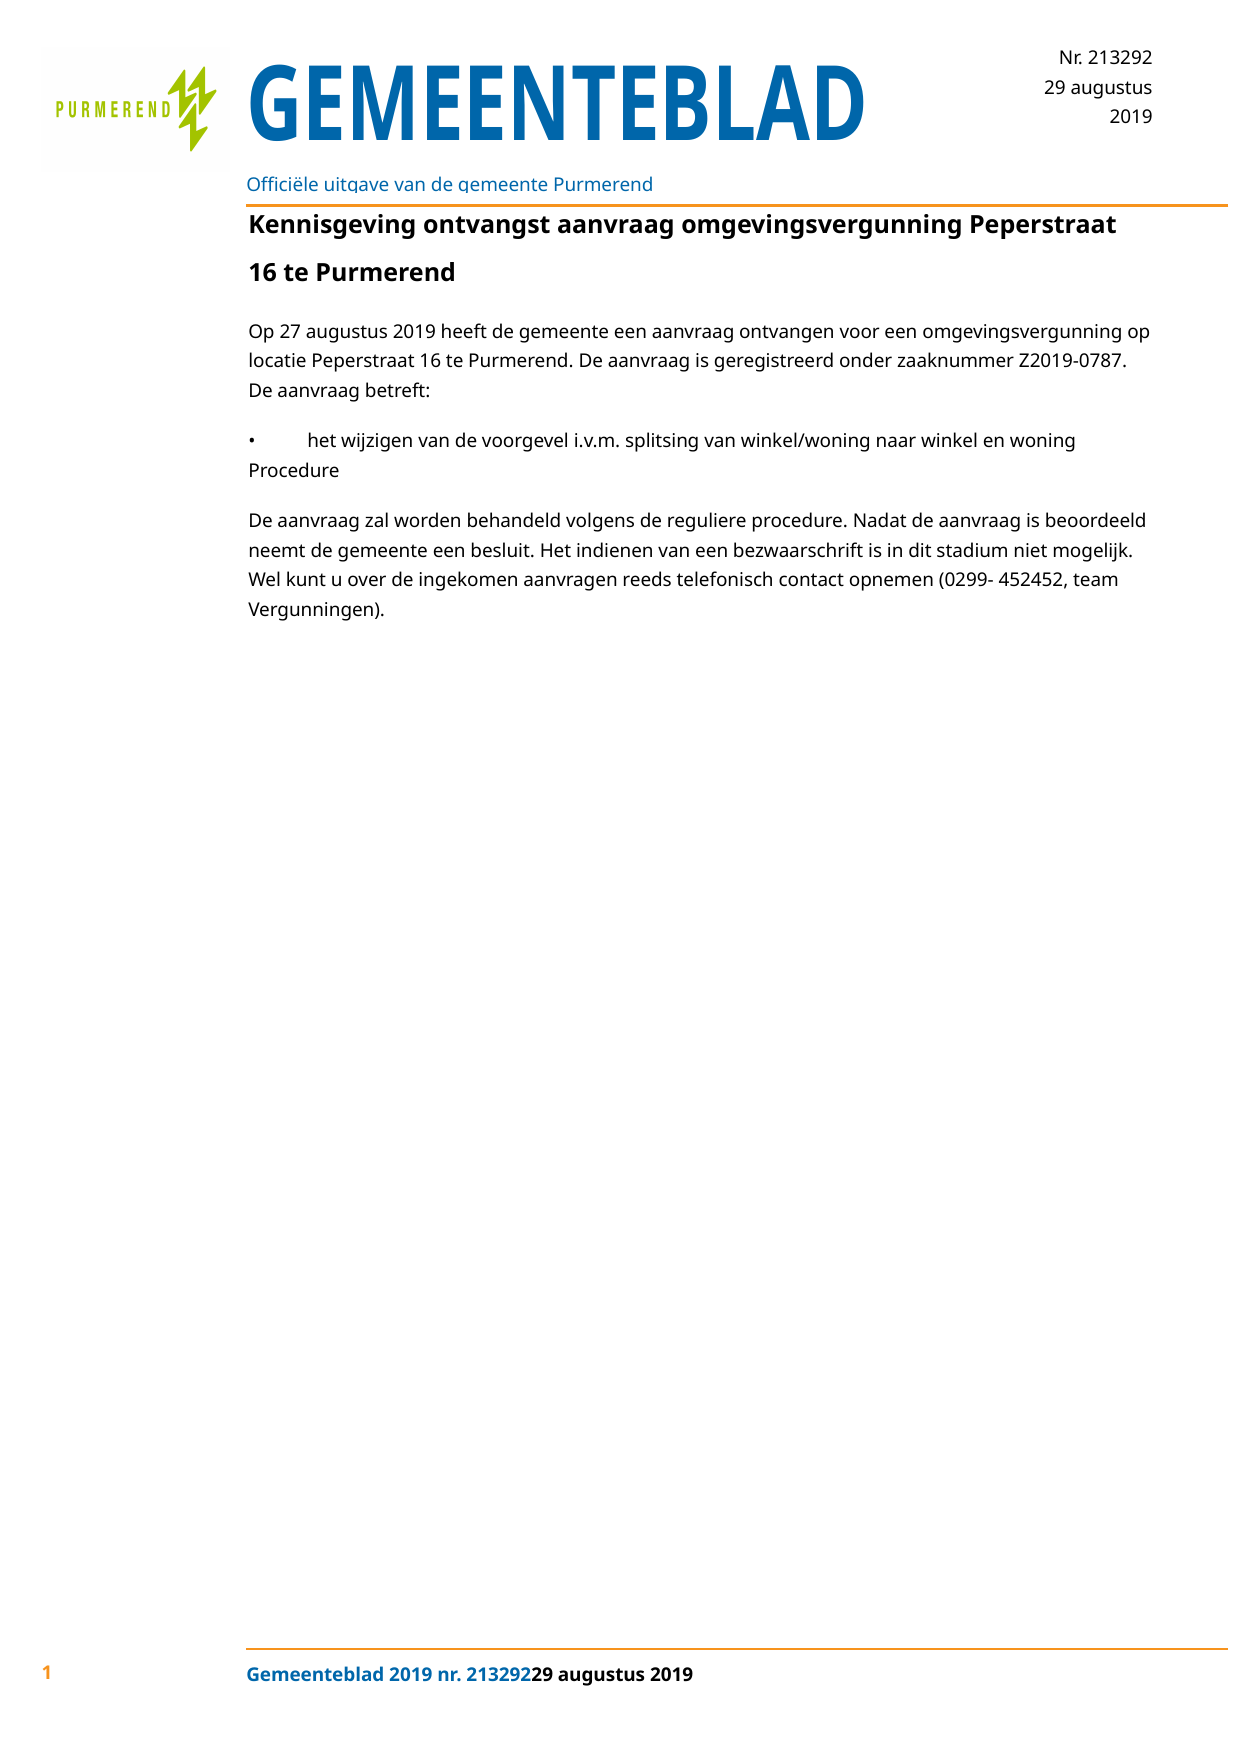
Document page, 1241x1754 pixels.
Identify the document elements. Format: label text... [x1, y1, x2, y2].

picture [41, 47, 231, 172]
list het wijzigen van de voorgevel i.v.m. splitsing van winkel/woning naar winkel en woning [248, 427, 1152, 453]
text Procedure [248, 457, 1152, 483]
text De aanvraag zal worden behandeld volgens de reguliere procedure. Nadat de aanvraag is beoordeeld neemt de gemeente een besluit. Het indienen van een bezwaarschrift is in dit stadium niet mogelijk. Wel kunt u over de ingekomen aanvragen reeds telefonisch contact opnemen (0299- 452452, team Vergunningen). [248, 507, 1152, 622]
text Op 27 augustus 2019 heeft de gemeente een aanvraag ontvangen voor een omgevingsvergunning op locatie Peperstraat 16 te Purmerend. De aanvraag is geregistreerd onder zaaknummer Z2019-0787. De aanvraag betreft: [248, 318, 1152, 403]
text Kennisgeving ontvangst aanvraag omgevingsvergunning Peperstraat 16 te Purmerend [248, 207, 1152, 288]
